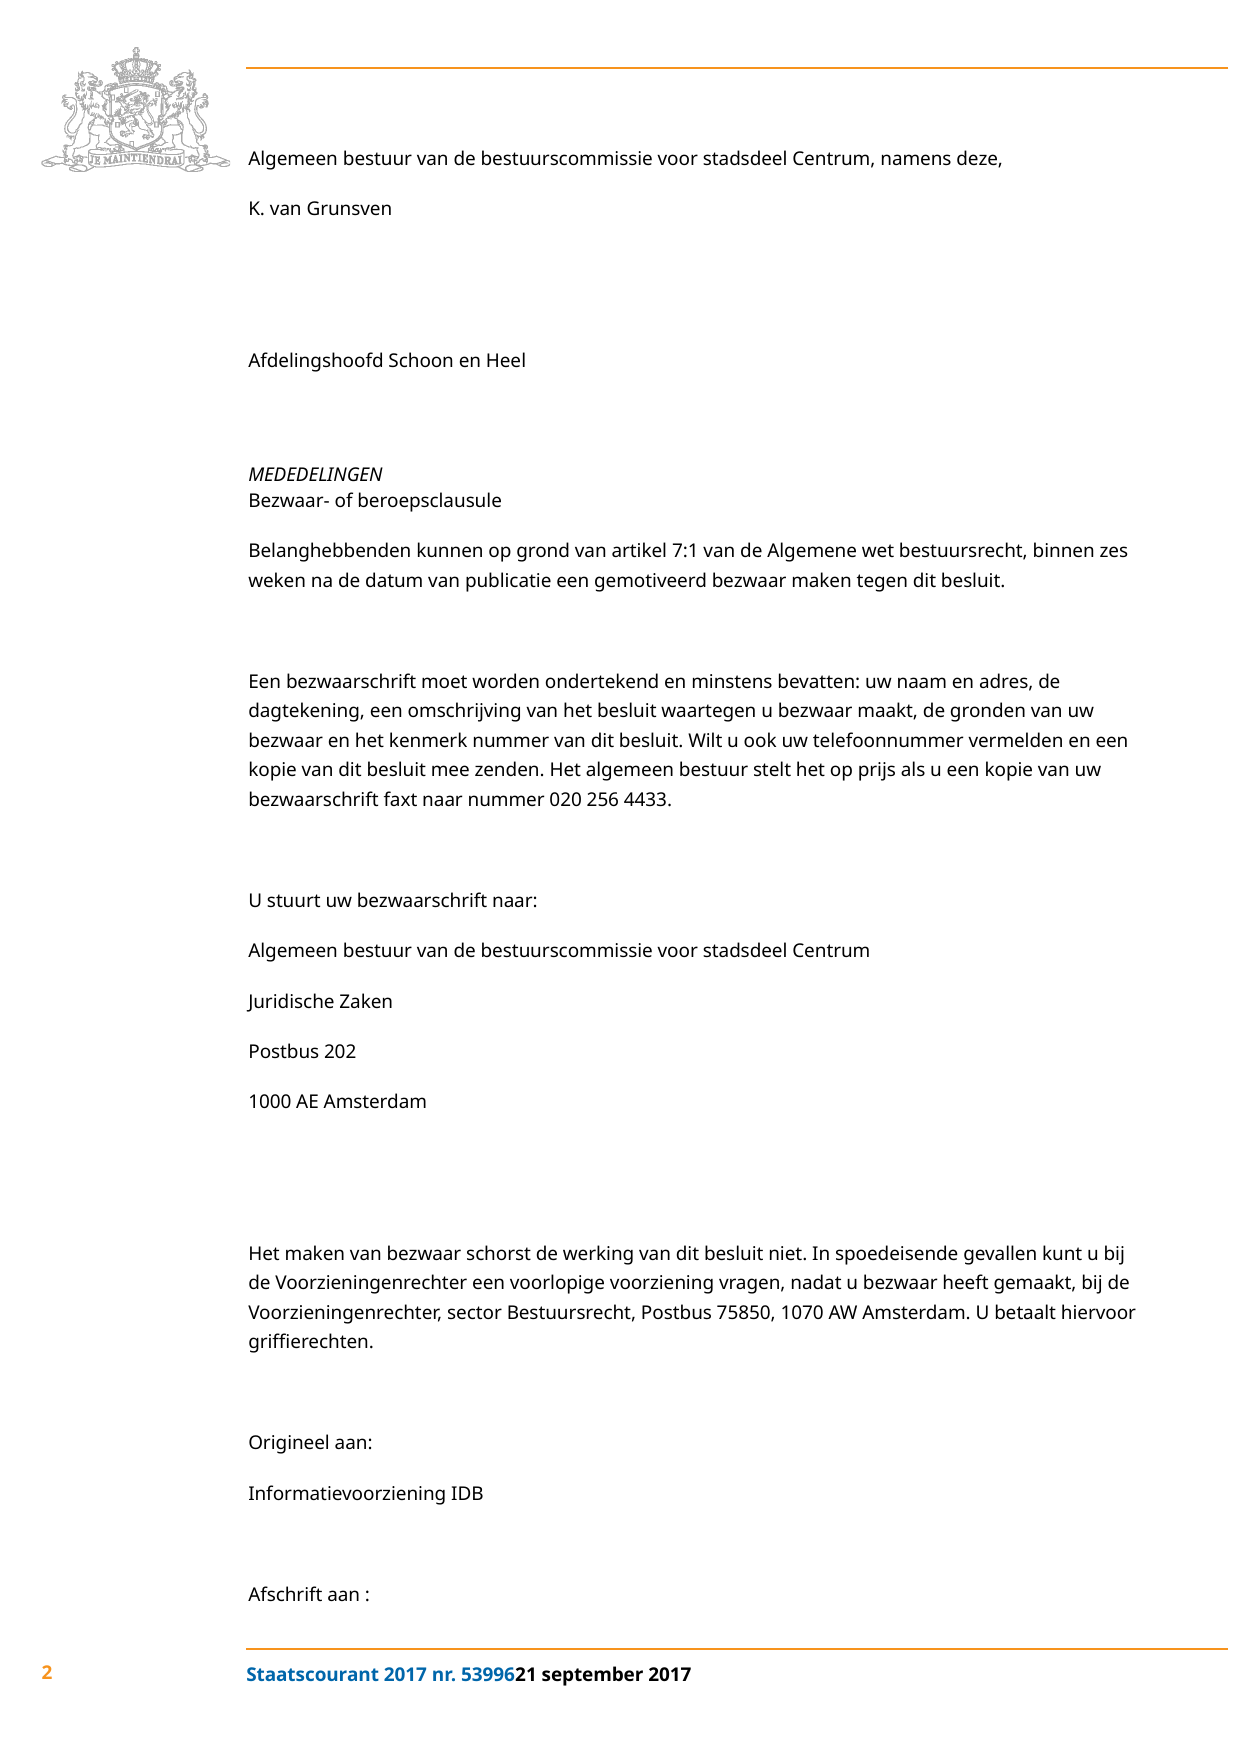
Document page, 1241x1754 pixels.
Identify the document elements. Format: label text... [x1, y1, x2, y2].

picture [41, 47, 231, 172]
text Het maken van bezwaar schorst de werking van dit besluit niet. In spoedeisende gevallen kunt u bij de Voorzieningenrechter een voorlopige voorziening vragen, nadat u bezwaar heeft gemaakt, bij de Voorzieningenrechter, sector Bestuursrecht, Postbus 75850, 1070 AW Amsterdam. U betaalt hiervoor griffierechten. [248, 1240, 1152, 1354]
text Afschrift aan : [248, 1581, 1152, 1606]
text 1000 AE Amsterdam [248, 1089, 1152, 1114]
text Postbus 202 [248, 1038, 1152, 1064]
text Een bezwaarschrift moet worden ondertekend en minstens bevatten: uw naam en adres, de dagtekening, een omschrijving van het besluit waartegen u bezwaar maakt, de gronden van uw bezwaar en het kenmerk nummer van dit besluit. Wilt u ook uw telefoonnummer vermelden en een kopie van dit besluit mee zenden. Het algemeen bestuur stelt het op prijs als u een kopie van uw bezwaarschrift faxt naar nummer 020 256 4433. [248, 668, 1152, 812]
text MEDEDELINGEN [248, 461, 1152, 487]
text Algemeen bestuur van de bestuurscommissie voor stadsdeel Centrum [248, 937, 1152, 963]
text Afdelingshoofd Schoon en Heel [248, 347, 1152, 373]
text Algemeen bestuur van de bestuurscommissie voor stadsdeel Centrum, namens deze, [248, 145, 1152, 171]
text U stuurt uw bezwaarschrift naar: [248, 887, 1152, 913]
text Juridische Zaken [248, 988, 1152, 1013]
text Belanghebbenden kunnen op grond van artikel 7:1 van de Algemene wet bestuursrecht, binnen zes weken na de datum van publicatie een gemotiveerd bezwaar maken tegen dit besluit. [248, 537, 1152, 593]
text Informatievoorziening IDB [248, 1480, 1152, 1506]
text Origineel aan: [248, 1429, 1152, 1455]
text Bezwaar- of beroepsclausule [248, 487, 1152, 513]
text K. van Grunsven [248, 196, 1152, 221]
